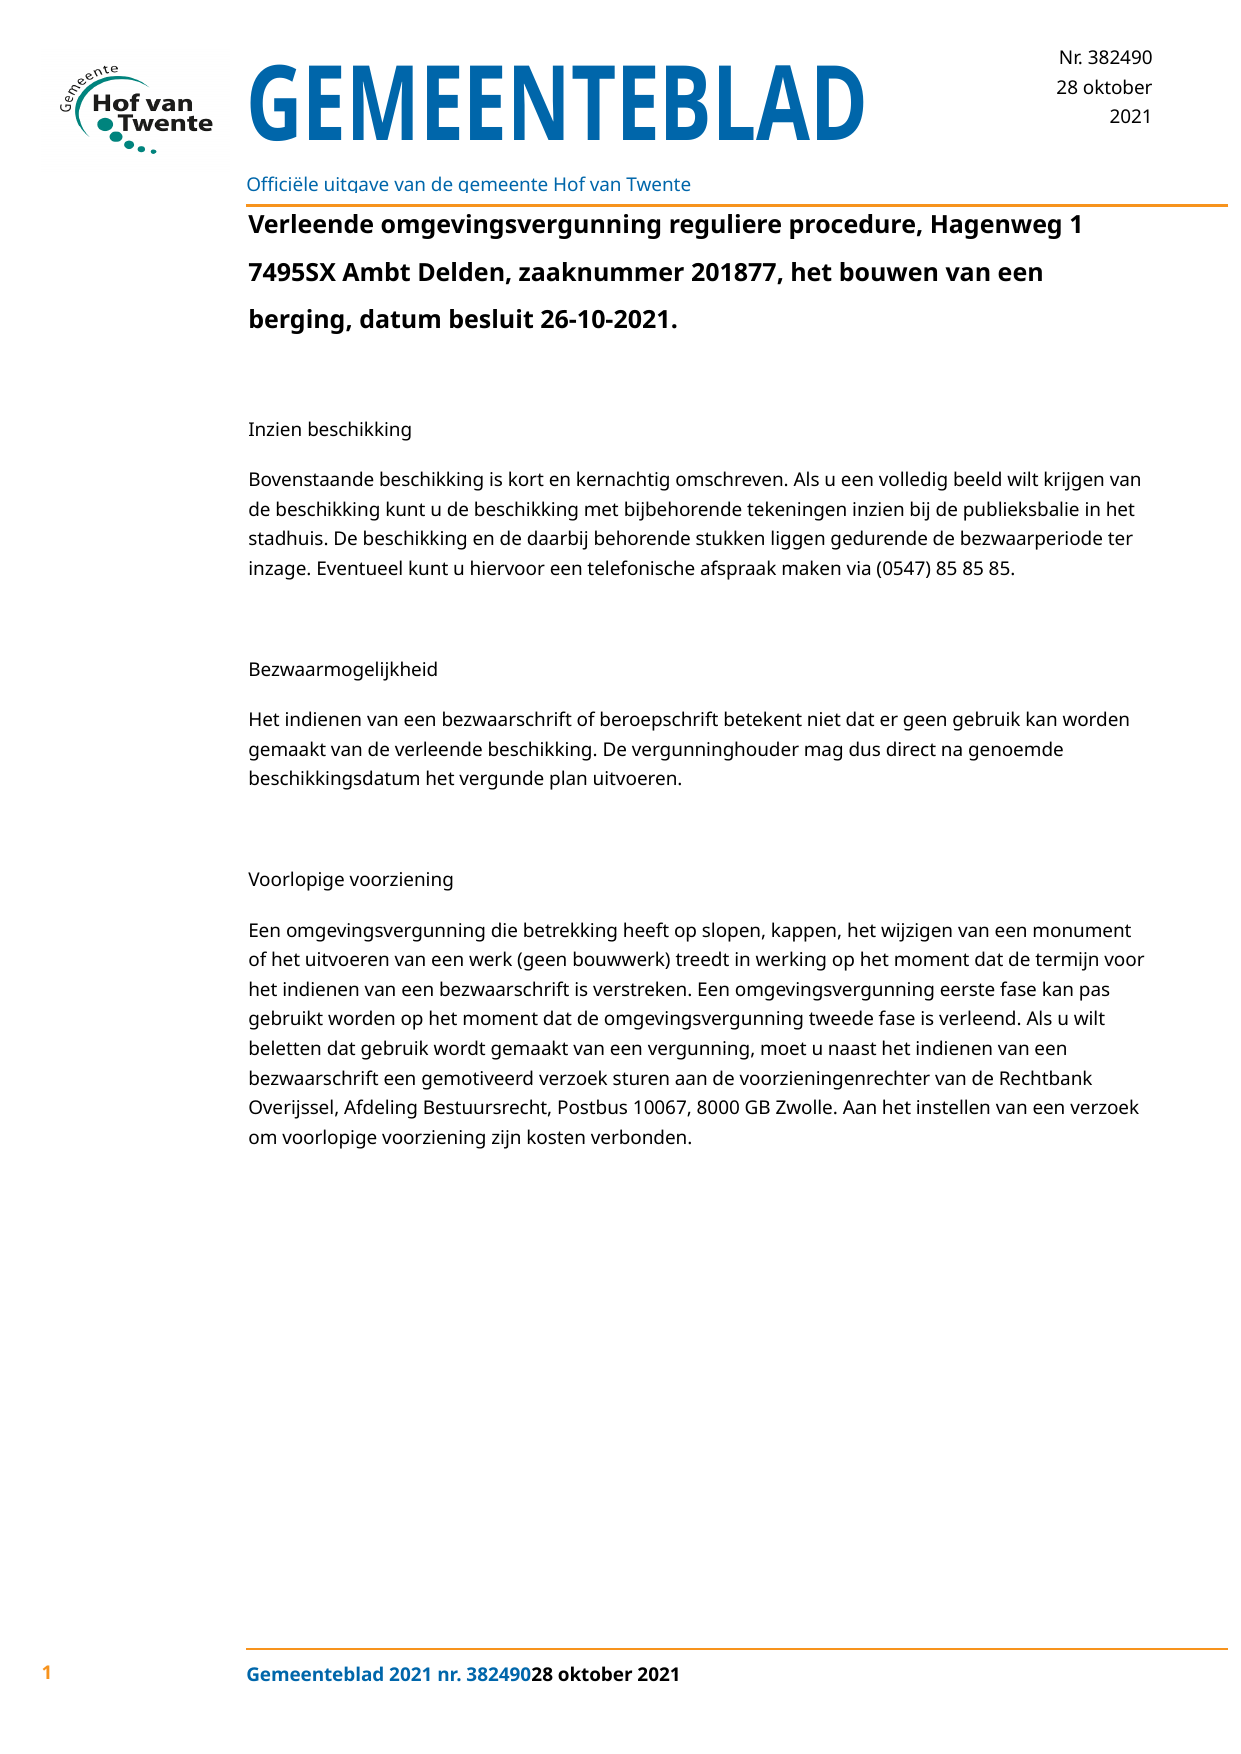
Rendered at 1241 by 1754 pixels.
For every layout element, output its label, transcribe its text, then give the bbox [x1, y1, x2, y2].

picture [41, 47, 231, 172]
text Het indienen van een bezwaarschrift of beroepschrift betekent niet dat er geen gebruik kan worden gemaakt van de verleende beschikking. De vergunninghouder mag dus direct na genoemde beschikkingsdatum het vergunde plan uitvoeren. [248, 706, 1152, 791]
text Bezwaarmogelijkheid [248, 656, 1152, 682]
text Inzien beschikking [248, 416, 1152, 442]
text Een omgevingsvergunning die betrekking heeft op slopen, kappen, het wijzigen van een monument of het uitvoeren van een werk (geen bouwwerk) treedt in werking op het moment dat de termijn voor het indienen van een bezwaarschrift is verstreken. Een omgevingsvergunning eerste fase kan pas gebruikt worden op het moment dat de omgevingsvergunning tweede fase is verleend. Als u wilt beletten dat gebruik wordt gemaakt van een vergunning, moet u naast het indienen van een bezwaarschrift een gemotiveerd verzoek sturen aan de voorzieningenrechter van de Rechtbank Overijssel, Afdeling Bestuursrecht, Postbus 10067, 8000 GB Zwolle. Aan het instellen van een verzoek om voorlopige voorziening zijn kosten verbonden. [248, 917, 1152, 1149]
text Bovenstaande beschikking is kort en kernachtig omschreven. Als u een volledig beeld wilt krijgen van de beschikking kunt u de beschikking met bijbehorende tekeningen inzien bij de publieksbalie in het stadhuis. De beschikking en de daarbij behorende stukken liggen gedurende de bezwaarperiode ter inzage. Eventueel kunt u hiervoor een telefonische afspraak maken via (0547) 85 85 85. [248, 466, 1152, 581]
text Verleende omgevingsvergunning reguliere procedure, Hagenweg 1 7495SX Ambt Delden, zaaknummer 201877, het bouwen van een berging, datum besluit 26-10-2021. [248, 207, 1152, 336]
text Voorlopige voorziening [248, 866, 1152, 892]
